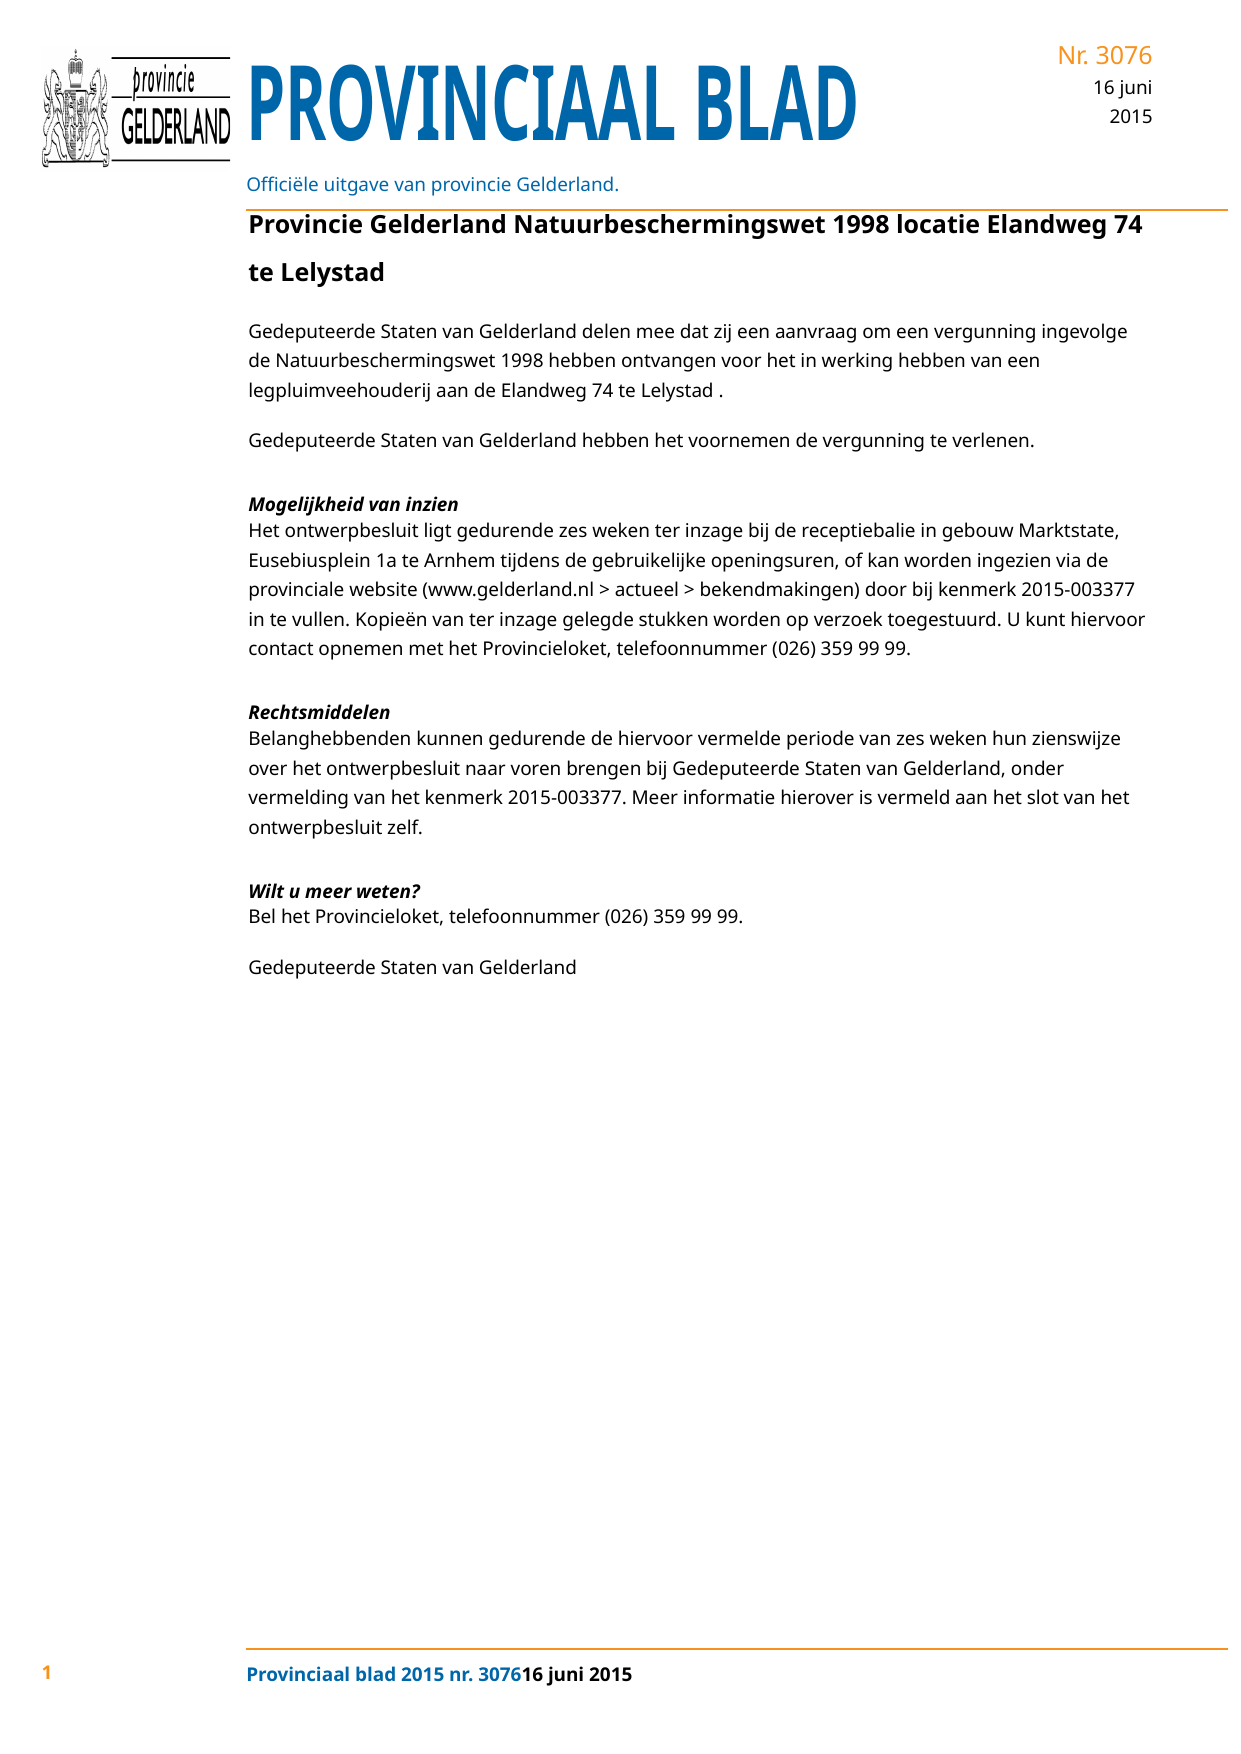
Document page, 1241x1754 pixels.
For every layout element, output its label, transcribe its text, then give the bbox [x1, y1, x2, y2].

text Belanghebbenden kunnen gedurende de hiervoor vermelde periode van zes weken hun zienswijze over het ontwerpbesluit naar voren brengen bij Gedeputeerde Staten van Gelderland, onder vermelding van het kenmerk 2015-003377. Meer informatie hierover is vermeld aan het slot van het ontwerpbesluit zelf. [248, 725, 1152, 840]
text Rechtsmiddelen [248, 699, 1152, 725]
text Gedeputeerde Staten van Gelderland hebben het voornemen de vergunning te verlenen. [248, 427, 1152, 453]
text Het ontwerpbesluit ligt gedurende zes weken ter inzage bij de receptiebalie in gebouw Marktstate, Eusebiusplein 1a te Arnhem tijdens de gebruikelijke openingsuren, of kan worden ingezien via de provinciale website (www.gelderland.nl > actueel > bekendmakingen) door bij kenmerk 2015-003377 in te vullen. Kopieën van ter inzage gelegde stukken worden op verzoek toegestuurd. U kunt hiervoor contact opnemen met het Provincieloket, telefoonnummer (026) 359 99 99. [248, 517, 1152, 661]
text Provincie Gelderland Natuurbeschermingswet 1998 locatie Elandweg 74 te Lelystad [248, 211, 1152, 288]
text Gedeputeerde Staten van Gelderland delen mee dat zij een aanvraag om een vergunning ingevolge de Natuurbeschermingswet 1998 hebben ontvangen voor het in werking hebben van een legpluimveehouderij aan de Elandweg 74 te Lelystad . [248, 318, 1152, 403]
picture [41, 47, 231, 172]
text Gedeputeerde Staten van Gelderland [248, 954, 1152, 980]
text Wilt u meer weten? [248, 878, 1152, 904]
text Mogelijkheid van inzien [248, 491, 1152, 517]
text Bel het Provincieloket, telefoonnummer (026) 359 99 99. [248, 904, 1152, 929]
